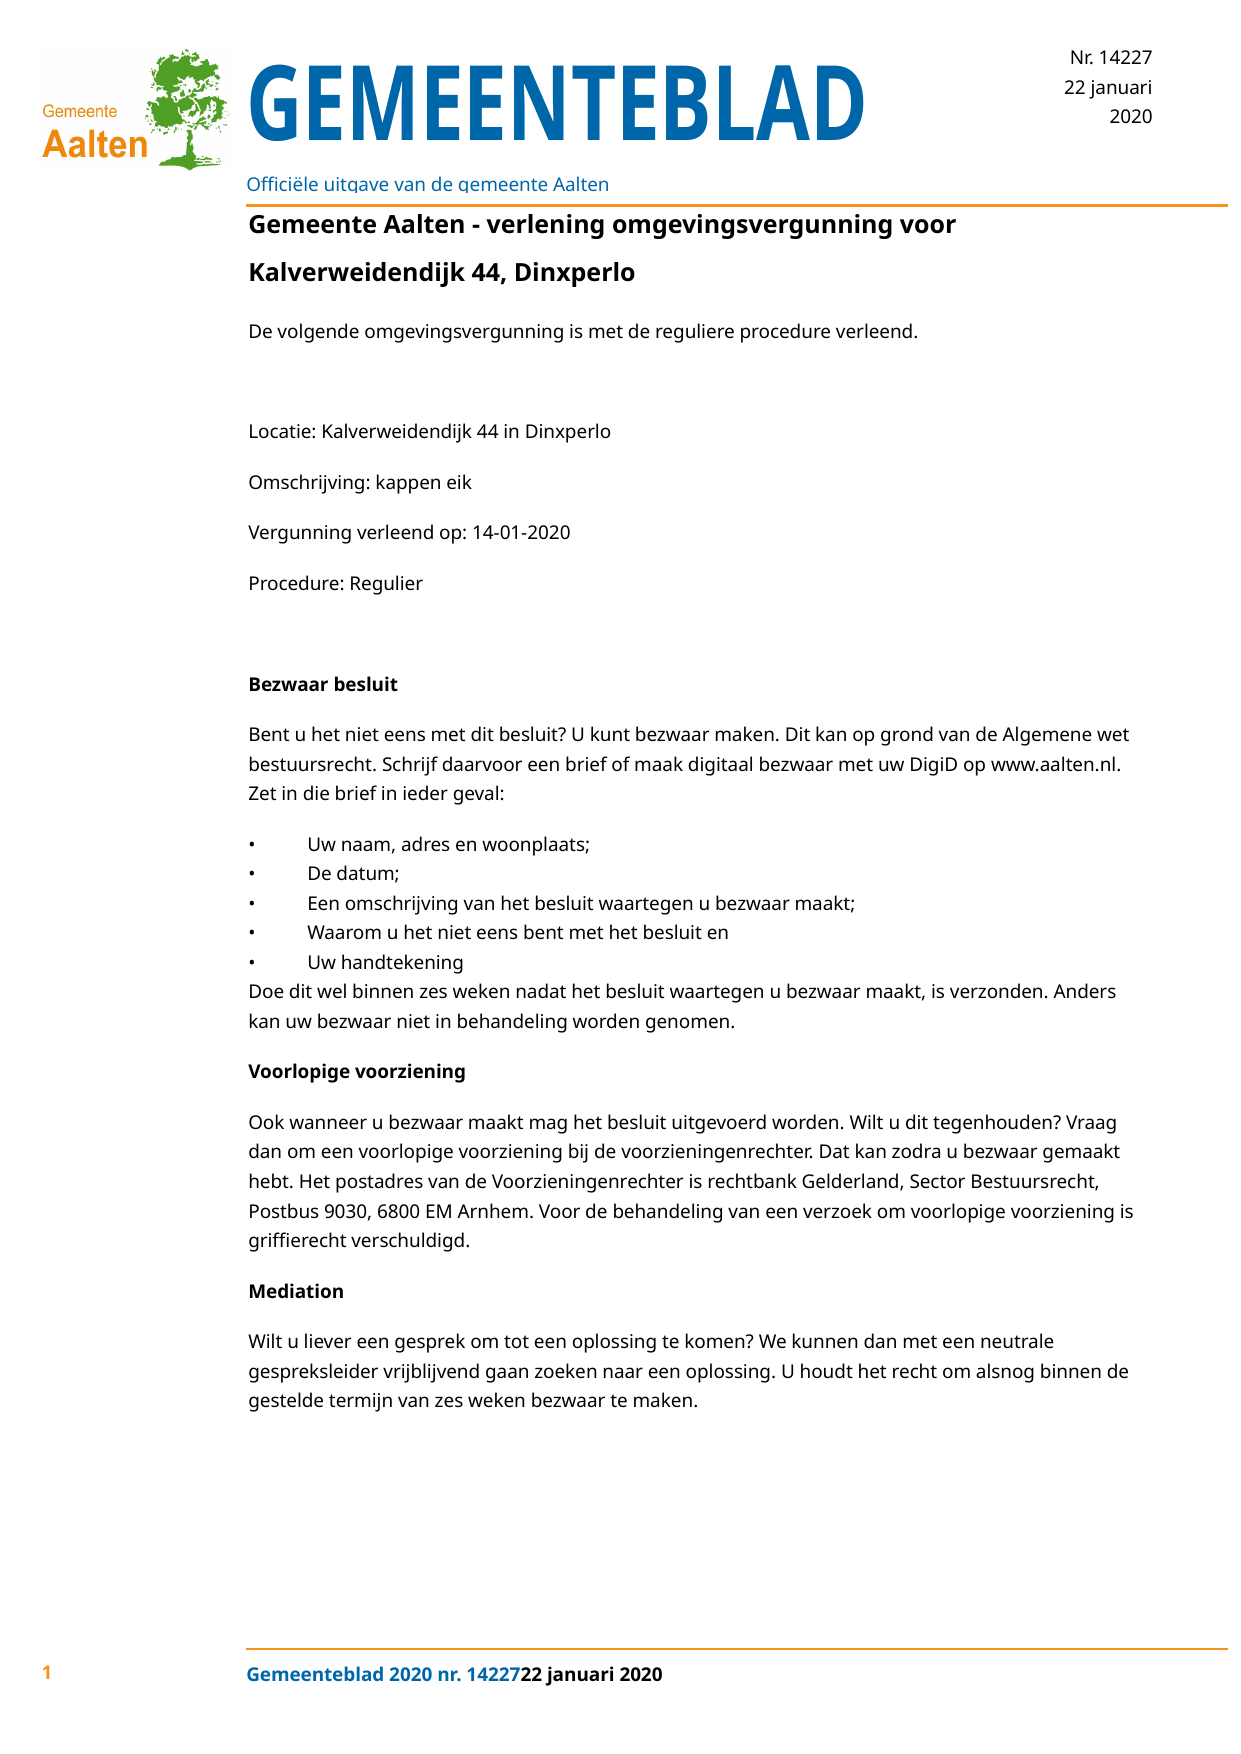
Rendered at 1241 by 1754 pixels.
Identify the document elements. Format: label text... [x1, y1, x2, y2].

text Wilt u liever een gesprek om tot een oplossing te komen? We kunnen dan met een neutrale gespreksleider vrijblijvend gaan zoeken naar een oplossing. U houdt het recht om alsnog binnen de gestelde termijn van zes weken bezwaar te maken. [248, 1328, 1152, 1413]
picture [41, 47, 231, 172]
text Gemeente Aalten - verlening omgevingsvergunning voor Kalverweidendijk 44, Dinxperlo [248, 207, 1152, 288]
text Vergunning verleend op: 14-01-2020 [248, 519, 1152, 545]
text Mediation [248, 1278, 1152, 1304]
text Omschrijving: kappen eik [248, 469, 1152, 495]
text Bent u het niet eens met dit besluit? U kunt bezwaar maken. Dit kan op grond van de Algemene wet bestuursrecht. Schrijf daarvoor een brief of maak digitaal bezwaar met uw DigiD op www.aalten.nl. Zet in die brief in ieder geval: [248, 721, 1152, 806]
text Ook wanneer u bezwaar maakt mag het besluit uitgevoerd worden. Wilt u dit tegenhouden? Vraag dan om een voorlopige voorziening bij de voorzieningenrechter. Dat kan zodra u bezwaar gemaakt hebt. Het postadres van de Voorzieningenrechter is rechtbank Gelderland, Sector Bestuursrecht, Postbus 9030, 6800 EM Arnhem. Voor de behandeling van een verzoek om voorlopige voorziening is griffierecht verschuldigd. [248, 1109, 1152, 1253]
text De volgende omgevingsvergunning is met de reguliere procedure verleend. [248, 318, 1152, 344]
text Procedure: Regulier [248, 570, 1152, 596]
text Bezwaar besluit [248, 671, 1152, 697]
text Voorlopige voorziening [248, 1059, 1152, 1084]
list De datum; [248, 860, 1152, 886]
list Een omschrijving van het besluit waartegen u bezwaar maakt; [248, 890, 1152, 916]
text Locatie: Kalverweidendijk 44 in Dinxperlo [248, 419, 1152, 444]
text Doe dit wel binnen zes weken nadat het besluit waartegen u bezwaar maakt, is verzonden. Anders kan uw bezwaar niet in behandeling worden genomen. [248, 979, 1152, 1034]
list Uw naam, adres en woonplaats; [248, 831, 1152, 857]
list Waarom u het niet eens bent met het besluit en [248, 919, 1152, 945]
list Uw handtekening [248, 949, 1152, 975]
